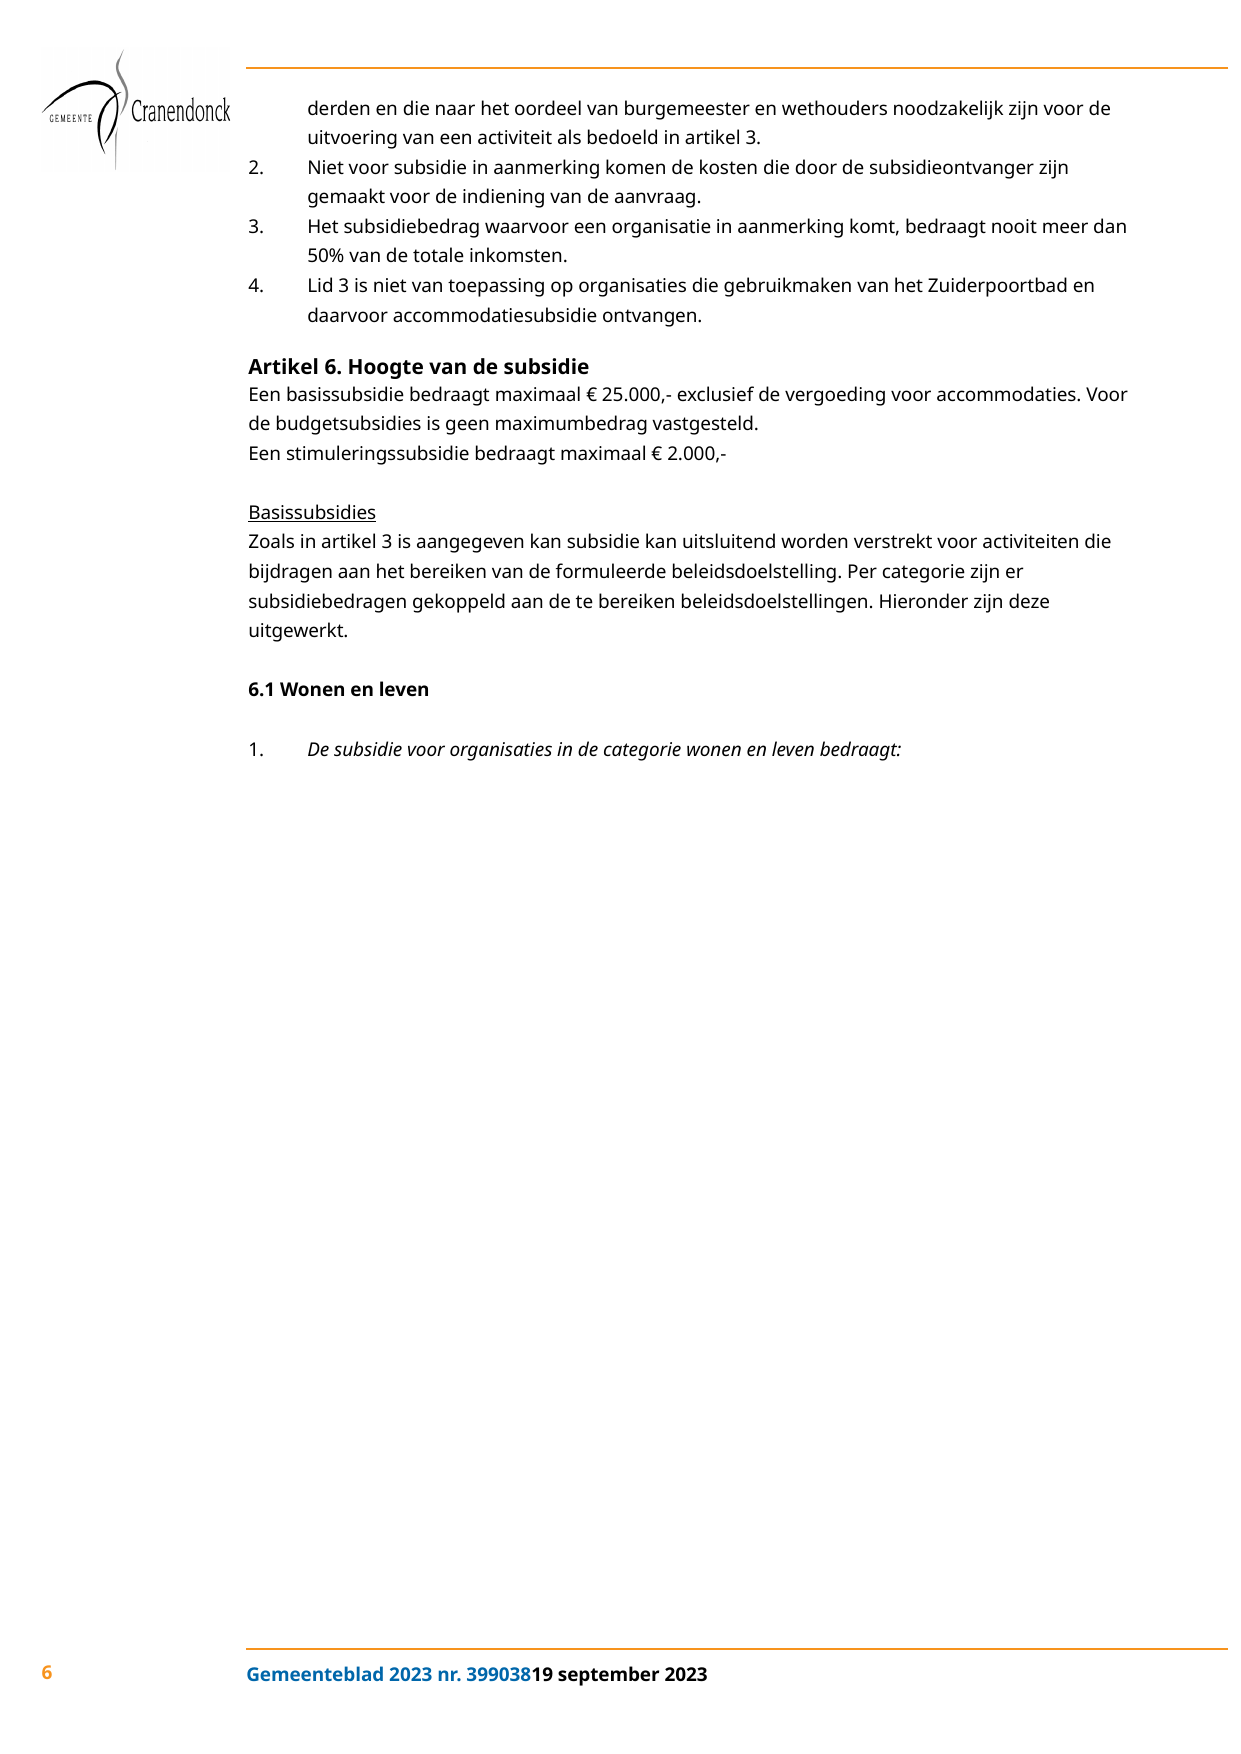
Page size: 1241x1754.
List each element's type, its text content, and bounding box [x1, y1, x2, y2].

text Zoals in artikel 3 is aangegeven kan subsidie kan uitsluitend worden verstrekt voor activiteiten die bijdragen aan het bereiken van de formuleerde beleidsdoelstelling. Per categorie zijn er subsidiebedragen gekoppeld aan de te bereiken beleidsdoelstellingen. Hieronder zijn deze uitgewerkt. [248, 529, 1152, 643]
text Een stimuleringssubsidie bedraagt maximaal € 2.000,- [248, 440, 1152, 466]
list Het subsidiebedrag waarvoor een organisatie in aanmerking komt, bedraagt nooit meer dan 50% van de totale inkomsten. [248, 213, 1152, 268]
text Basissubsidies [248, 499, 1152, 525]
list Lid 3 is niet van toepassing op organisaties die gebruikmaken van het Zuiderpoortbad en daarvoor accommodatiesubsidie ontvangen. [248, 272, 1152, 328]
text 6.1 Wonen en leven [248, 677, 1152, 702]
list De subsidie voor organisaties in de categorie wonen en leven bedraagt: [248, 736, 1152, 761]
picture [41, 47, 231, 172]
list Niet voor subsidie in aanmerking komen de kosten die door de subsidieontvanger zijn gemaakt voor de indiening van de aanvraag. [248, 154, 1152, 209]
text Een basissubsidie bedraagt maximaal € 25.000,- exclusief de vergoeding voor accommodaties. Voor de budgetsubsidies is geen maximumbedrag vastgesteld. [248, 381, 1152, 436]
list derden en die naar het oordeel van burgemeester en wethouders noodzakelijk zijn voor de uitvoering van een activiteit als bedoeld in artikel 3. [248, 95, 1152, 150]
text Artikel 6. Hoogte van de subsidie [248, 352, 1152, 381]
